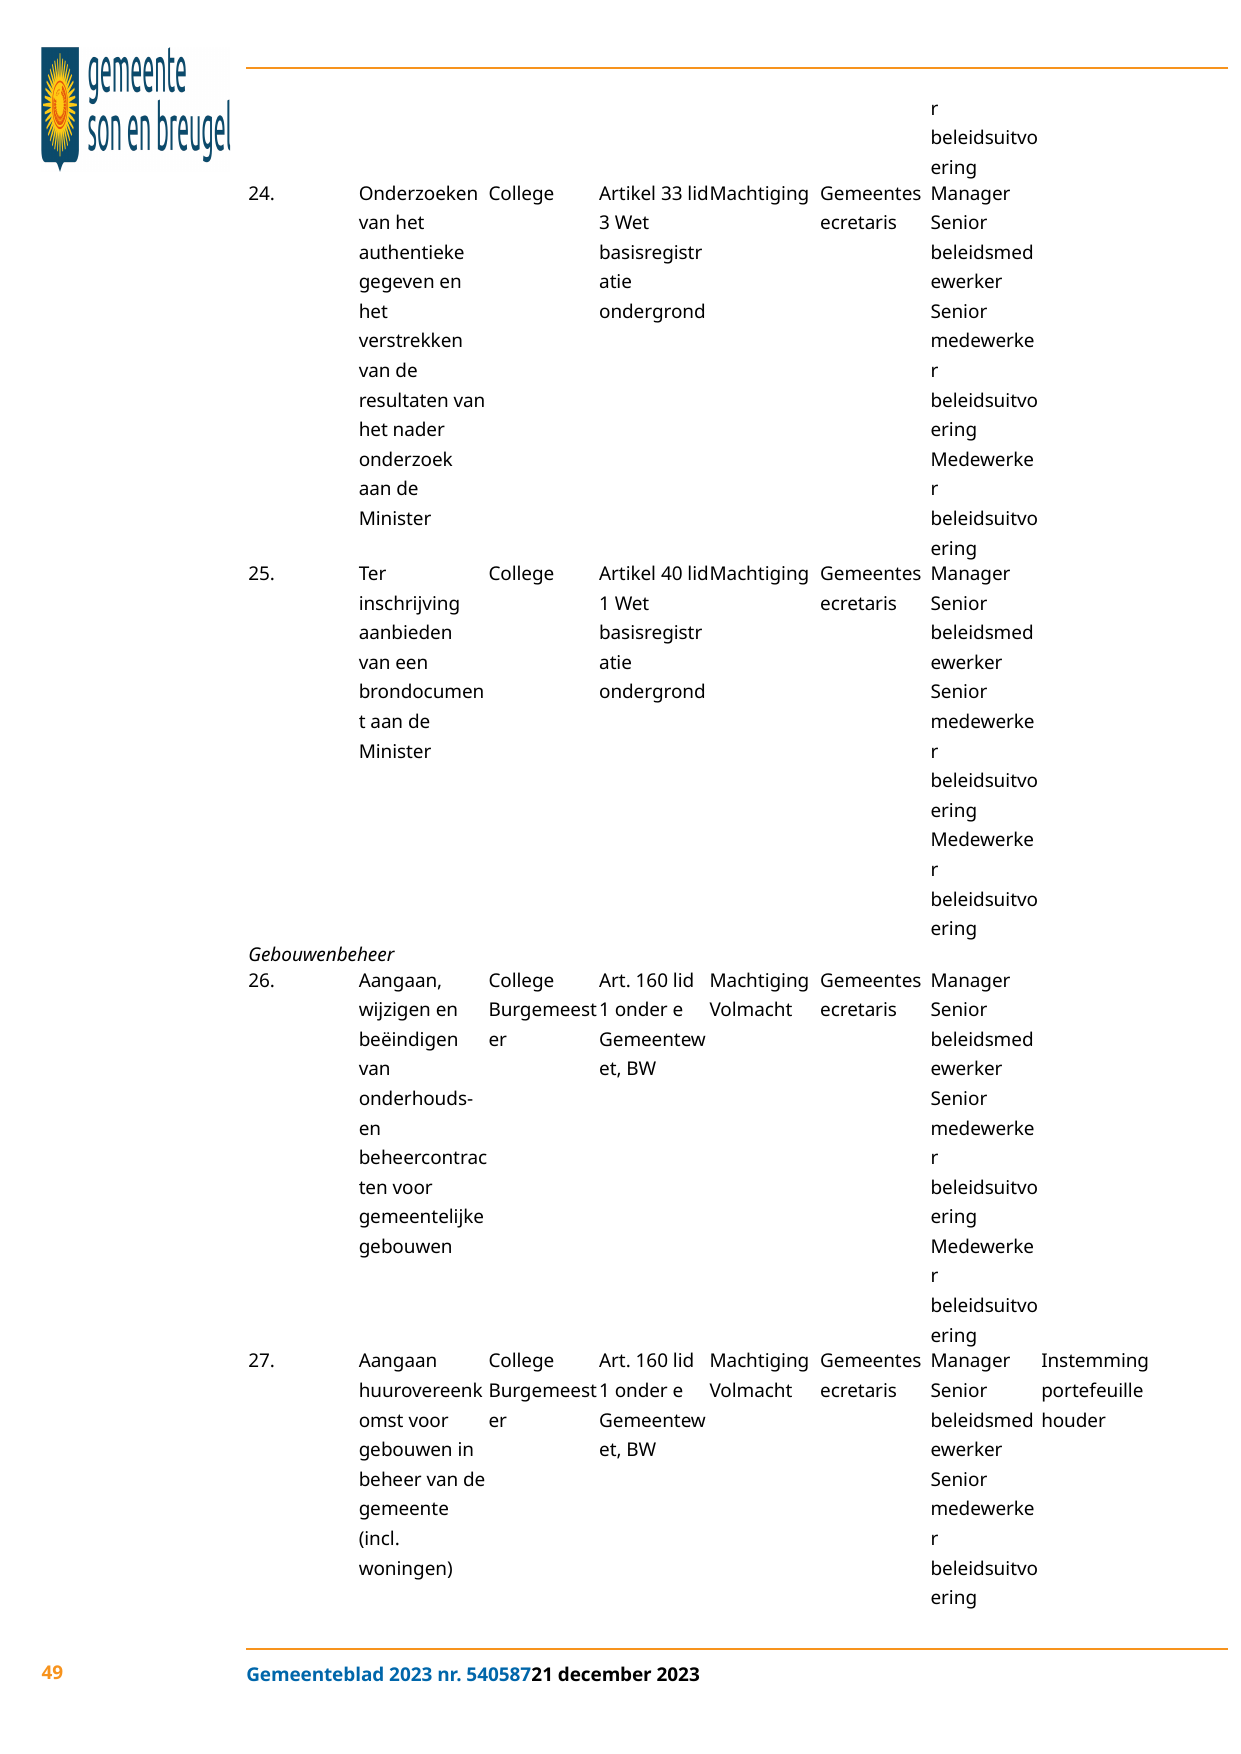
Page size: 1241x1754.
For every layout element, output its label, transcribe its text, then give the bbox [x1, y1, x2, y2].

picture [41, 47, 231, 172]
table_cell [709, 95, 820, 180]
table_cell [599, 95, 709, 180]
table_cell Artikel 33 lid 3 Wet basisregistratie ondergrond [599, 180, 709, 560]
table_cell College Burgemeester [488, 1348, 599, 1610]
table_cell College [488, 560, 599, 941]
table_cell Art. 160 lid 1 onder e Gemeentewet, BW [599, 967, 709, 1348]
table_cell Machtiging Volmacht [709, 967, 820, 1348]
table_cell Machtiging [709, 180, 820, 560]
table_cell Aangaan, wijzigen en beëindigen van onderhouds- en beheercontracten voor gemeentelijke gebouwen [359, 967, 488, 1348]
table_cell Onderzoeken van het authentieke gegeven en het verstrekken van de resultaten van het nader onderzoek aan de Minister [359, 180, 488, 560]
table_cell [248, 95, 358, 180]
table_cell College [488, 180, 599, 560]
table_cell Artikel 40 lid 1 Wet basisregistratie ondergrond [599, 560, 709, 941]
table_cell Gemeentesecretaris [820, 967, 930, 1348]
table_cell [1041, 95, 1152, 180]
table_cell Manager Senior beleidsmedewerker Senior medewerker beleidsuitvoering Medewerker beleidsuitvoering [930, 180, 1041, 560]
table_cell 26. [248, 967, 358, 1348]
table_cell College Burgemeester [488, 967, 599, 1348]
table_cell Gebouwenbeheer [248, 941, 1152, 967]
table_cell Aangaan huurovereenkomst voor gebouwen in beheer van de gemeente (incl. woningen) [359, 1348, 488, 1610]
table_cell Art. 160 lid 1 onder e Gemeentewet, BW [599, 1348, 709, 1610]
table_cell Manager Senior beleidsmedewerker Senior medewerker beleidsuitvoering [930, 1348, 1041, 1610]
table_cell [1041, 967, 1152, 1348]
table_cell Manager Senior beleidsmedewerker Senior medewerker beleidsuitvoering Medewerker beleidsuitvoering [930, 560, 1041, 941]
table_cell Machtiging [709, 560, 820, 941]
table_cell [359, 95, 488, 180]
table_cell [488, 95, 599, 180]
table_cell [820, 95, 930, 180]
table_cell 25. [248, 560, 358, 941]
table_cell Ter inschrijving aanbieden van een brondocument aan de Minister [359, 560, 488, 941]
table_cell Manager Senior beleidsmedewerker Senior medewerker beleidsuitvoering Medewerker beleidsuitvoering [930, 967, 1041, 1348]
table_cell [1041, 560, 1152, 941]
table_cell r beleidsuitvoering [930, 95, 1041, 180]
table_cell Gemeentesecretaris [820, 180, 930, 560]
table_cell 24. [248, 180, 358, 560]
table_cell 27. [248, 1348, 358, 1610]
table_cell Gemeentesecretaris [820, 560, 930, 941]
table_cell Instemming portefeuillehouder [1041, 1348, 1152, 1610]
table_cell Gemeentesecretaris [820, 1348, 930, 1610]
table_cell Machtiging Volmacht [709, 1348, 820, 1610]
table_cell [1041, 180, 1152, 560]
